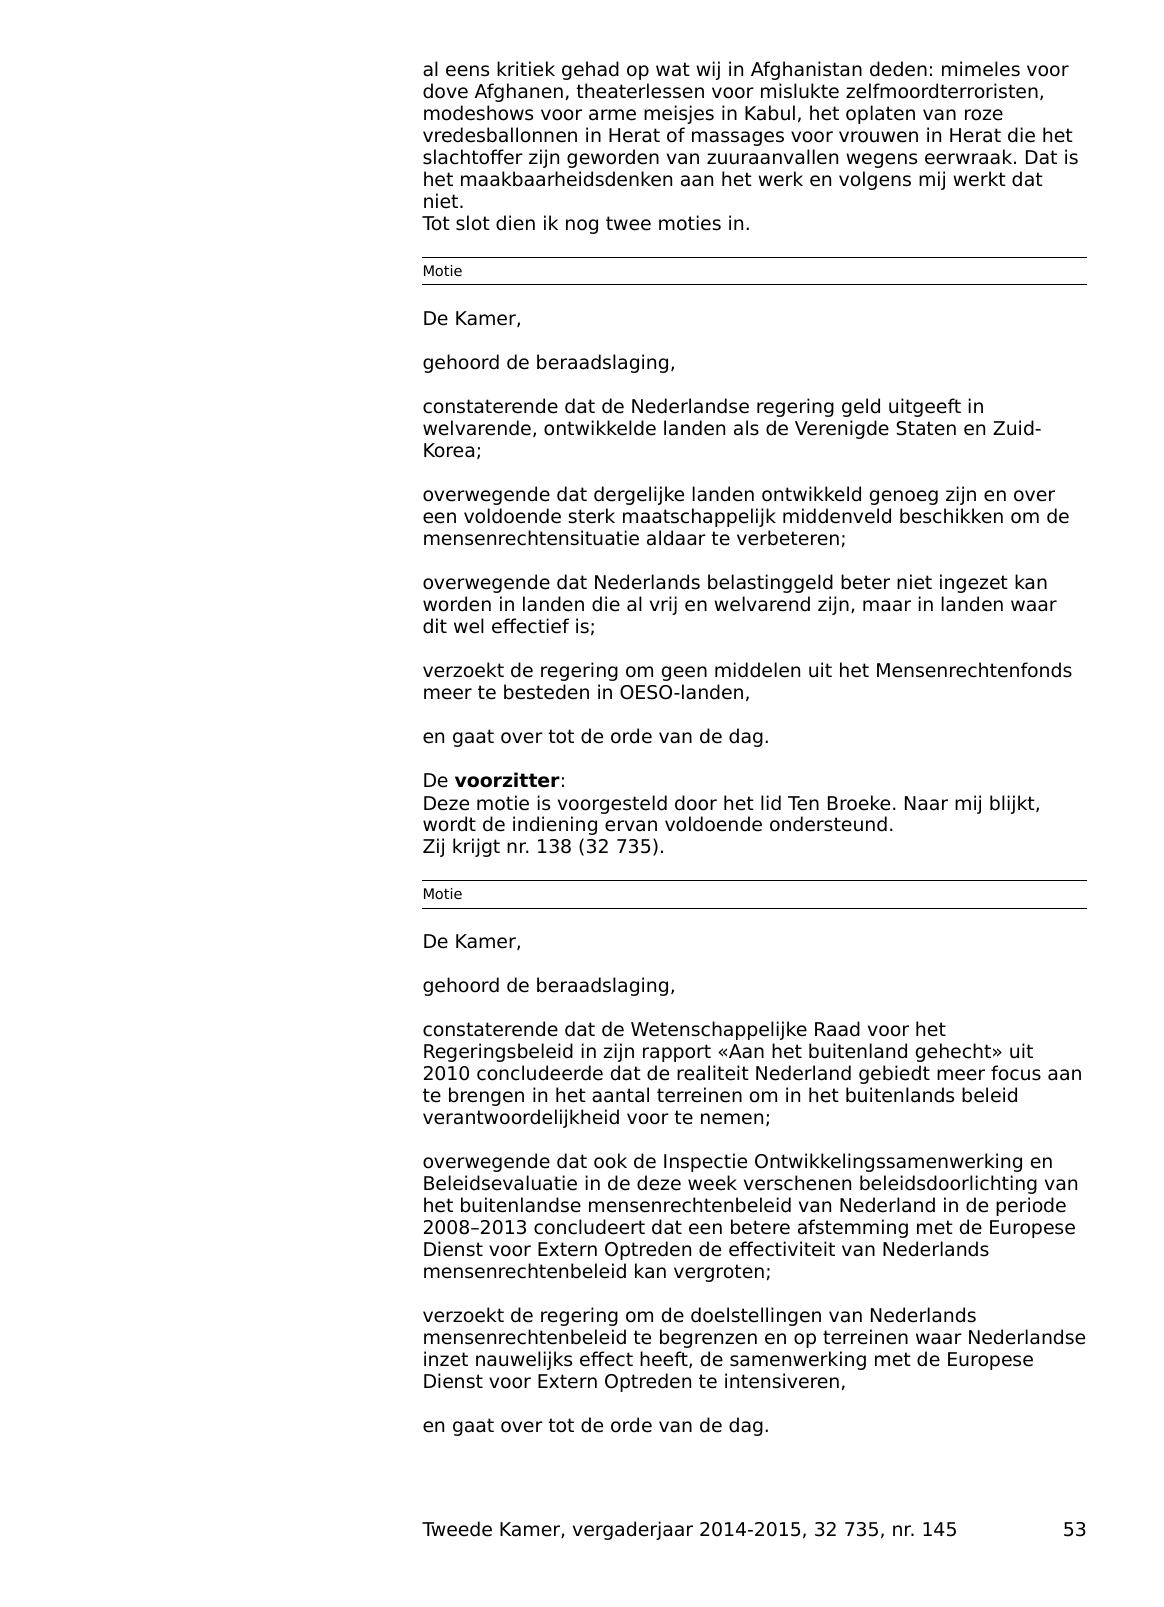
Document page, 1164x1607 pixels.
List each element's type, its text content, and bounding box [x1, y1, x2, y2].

text en gaat over tot de orde van de dag. [422, 1415, 1087, 1437]
text verzoekt de regering om geen middelen uit het Mensenrechtenfonds meer te besteden in OESO-landen, [422, 660, 1087, 704]
text gehoord de beraadslaging, [422, 975, 1087, 997]
text Zij krijgt nr. 138 (32 735). [422, 836, 1087, 858]
table_header Motie [422, 881, 1087, 908]
text De Kamer, [422, 307, 1087, 329]
text gehoord de beraadslaging, [422, 352, 1087, 373]
text constaterende dat de Nederlandse regering geld uitgeeft in welvarende, ontwikkelde landen als de Verenigde Staten en Zuid-Korea; [422, 396, 1087, 462]
text verzoekt de regering om de doelstellingen van Nederlands mensenrechtenbeleid te begrenzen en op terreinen waar Nederlandse inzet nauwelijks effect heeft, de samenwerking met de Europese Dienst voor Extern Optreden te intensiveren, [422, 1305, 1087, 1393]
text al eens kritiek gehad op wat wij in Afghanistan deden: mimeles voor dove Afghanen, theaterlessen voor mislukte zelfmoordterroristen, modeshows voor arme meisjes in Kabul, het oplaten van roze vredesballonnen in Herat of massages voor vrouwen in Herat die het slachtoffer zijn geworden van zuuraanvallen wegens eerwraak. Dat is het maakbaarheidsdenken aan het werk en volgens mij werkt dat niet. [422, 59, 1087, 213]
table_header Motie [422, 258, 1087, 284]
text De voorzitter: [422, 770, 1087, 792]
text Tot slot dien ik nog twee moties in. [422, 213, 1087, 235]
text constaterende dat de Wetenschappelijke Raad voor het Regeringsbeleid in zijn rapport «Aan het buitenland gehecht» uit 2010 concludeerde dat de realiteit Nederland gebiedt meer focus aan te brengen in het aantal terreinen om in het buitenlands beleid verantwoordelijkheid voor te nemen; [422, 1019, 1087, 1129]
text Deze motie is voorgesteld door het lid Ten Broeke. Naar mij blijkt, wordt de indiening ervan voldoende ondersteund. [422, 792, 1087, 836]
text overwegende dat Nederlands belastinggeld beter niet ingezet kan worden in landen die al vrij en welvarend zijn, maar in landen waar dit wel effectief is; [422, 572, 1087, 638]
text De Kamer, [422, 931, 1087, 953]
text overwegende dat ook de Inspectie Ontwikkelingssamenwerking en Beleidsevaluatie in de deze week verschenen beleidsdoorlichting van het buitenlandse mensenrechtenbeleid van Nederland in de periode 2008–2013 concludeert dat een betere afstemming met de Europese Dienst voor Extern Optreden de effectiviteit van Nederlands mensenrechtenbeleid kan vergroten; [422, 1151, 1087, 1283]
text en gaat over tot de orde van de dag. [422, 726, 1087, 748]
text overwegende dat dergelijke landen ontwikkeld genoeg zijn en over een voldoende sterk maatschappelijk middenveld beschikken om de mensenrechtensituatie aldaar te verbeteren; [422, 484, 1087, 550]
